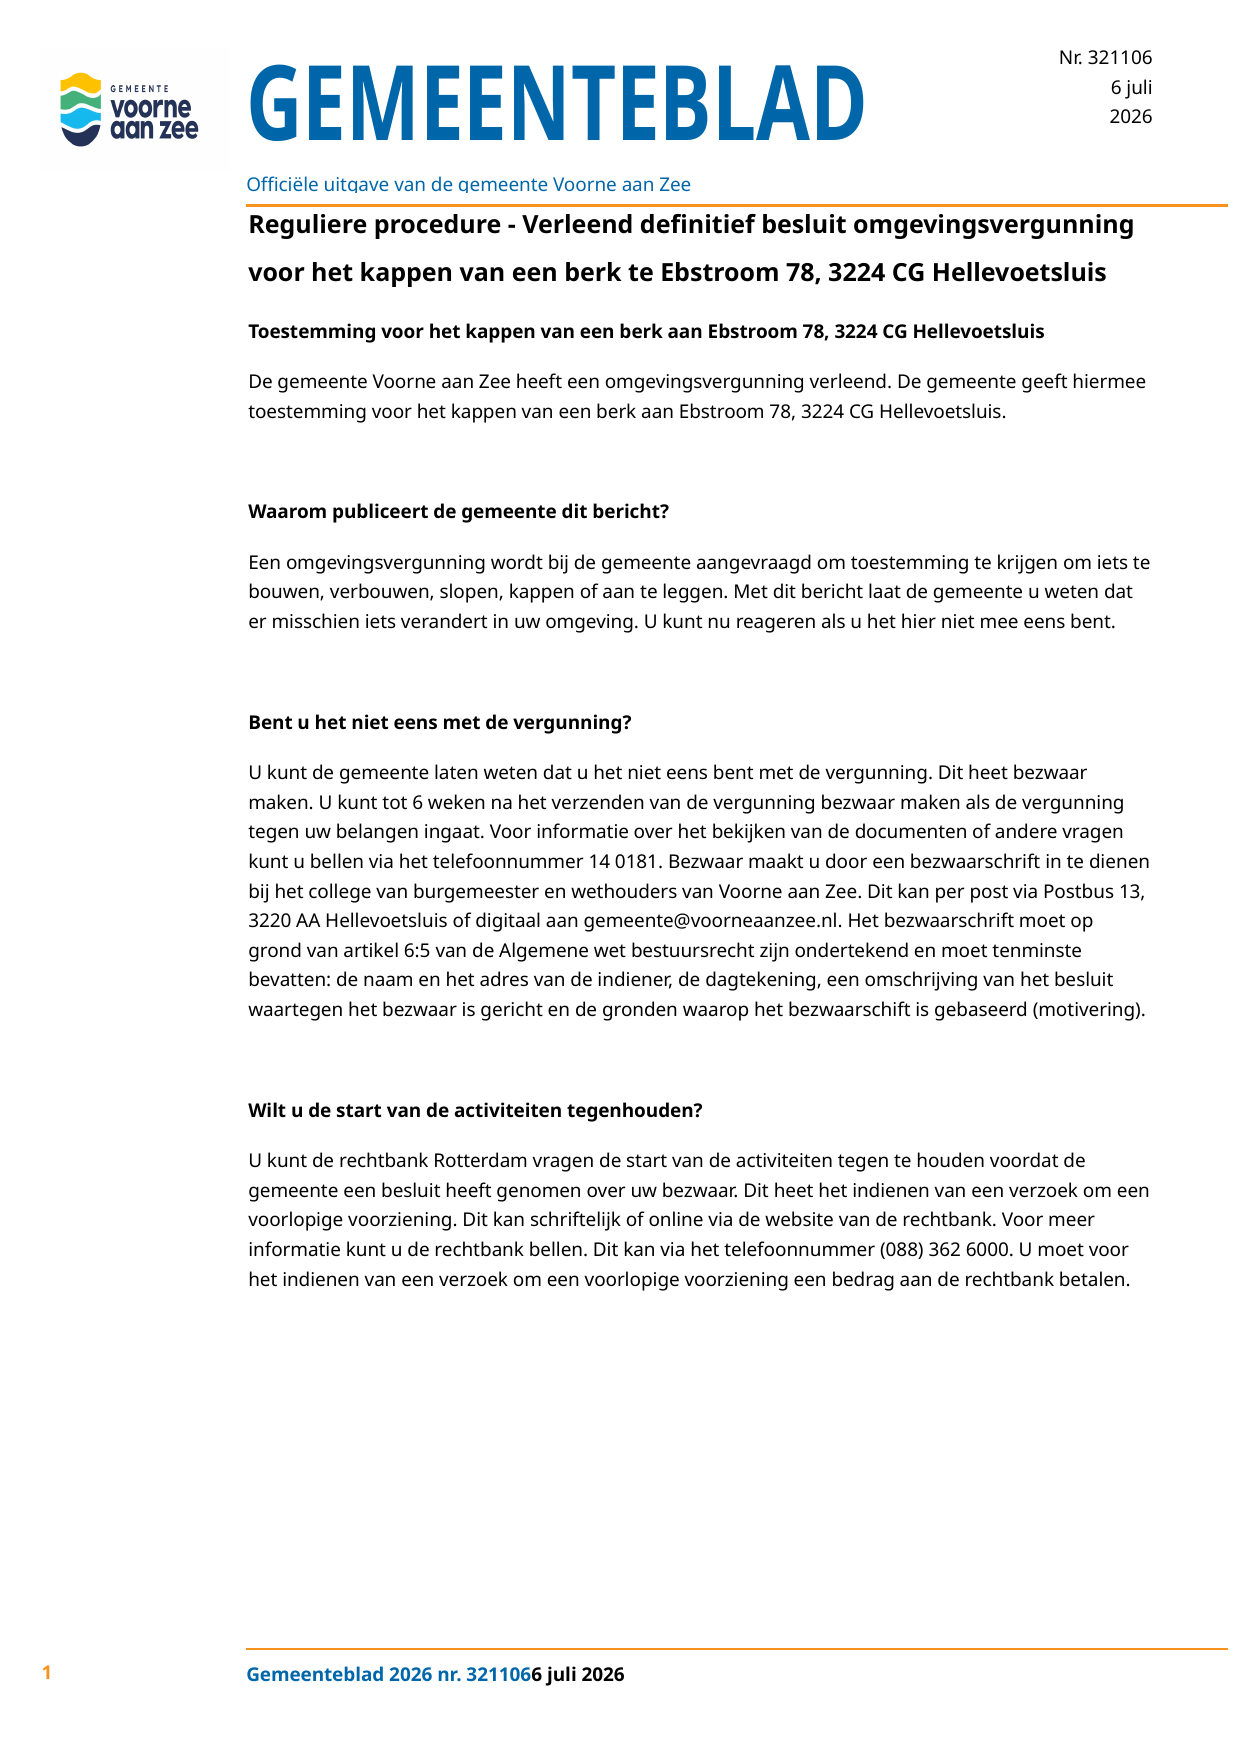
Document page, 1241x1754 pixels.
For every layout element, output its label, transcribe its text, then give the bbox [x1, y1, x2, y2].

text U kunt de gemeente laten weten dat u het niet eens bent met de vergunning. Dit heet bezwaar maken. U kunt tot 6 weken na het verzenden van de vergunning bezwaar maken als de vergunning tegen uw belangen ingaat. Voor informatie over het bekijken van de documenten of andere vragen kunt u bellen via het telefoonnummer 14 0181. Bezwaar maakt u door een bezwaarschrift in te dienen bij het college van burgemeester en wethouders van Voorne aan Zee. Dit kan per post via Postbus 13, 3220 AA Hellevoetsluis of digitaal aan gemeente@voorneaanzee.nl. Het bezwaarschrift moet op grond van artikel 6:5 van de Algemene wet bestuursrecht zijn ondertekend en moet tenminste bevatten: de naam en het adres van de indiener, de dagtekening, een omschrijving van het besluit waartegen het bezwaar is gericht en de gronden waarop het bezwaarschift is gebaseerd (motivering). [248, 759, 1152, 1022]
text U kunt de rechtbank Rotterdam vragen de start van de activiteiten tegen te houden voordat de gemeente een besluit heeft genomen over uw bezwaar. Dit heet het indienen van een verzoek om een voorlopige voorziening. Dit kan schriftelijk of online via de website van de rechtbank. Voor meer informatie kunt u de rechtbank bellen. Dit kan via het telefoonnummer (088) 362 6000. U moet voor het indienen van een verzoek om een voorlopige voorziening een bedrag aan de rechtbank betalen. [248, 1147, 1152, 1292]
text Toestemming voor het kappen van een berk aan Ebstroom 78, 3224 CG Hellevoetsluis [248, 318, 1152, 344]
text Waarom publiceert de gemeente dit bericht? [248, 499, 1152, 524]
text Bent u het niet eens met de vergunning? [248, 709, 1152, 735]
picture [41, 47, 231, 172]
text Een omgevingsvergunning wordt bij de gemeente aangevraagd om toestemming te krijgen om iets te bouwen, verbouwen, slopen, kappen of aan te leggen. Met dit bericht laat de gemeente u weten dat er misschien iets verandert in uw omgeving. U kunt nu reageren als u het hier niet mee eens bent. [248, 549, 1152, 634]
text Wilt u de start van de activiteiten tegenhouden? [248, 1097, 1152, 1123]
text De gemeente Voorne aan Zee heeft een omgevingsvergunning verleend. De gemeente geeft hiermee toestemming voor het kappen van een berk aan Ebstroom 78, 3224 CG Hellevoetsluis. [248, 368, 1152, 424]
text Reguliere procedure - Verleend definitief besluit omgevingsvergunning voor het kappen van een berk te Ebstroom 78, 3224 CG Hellevoetsluis [248, 207, 1152, 288]
